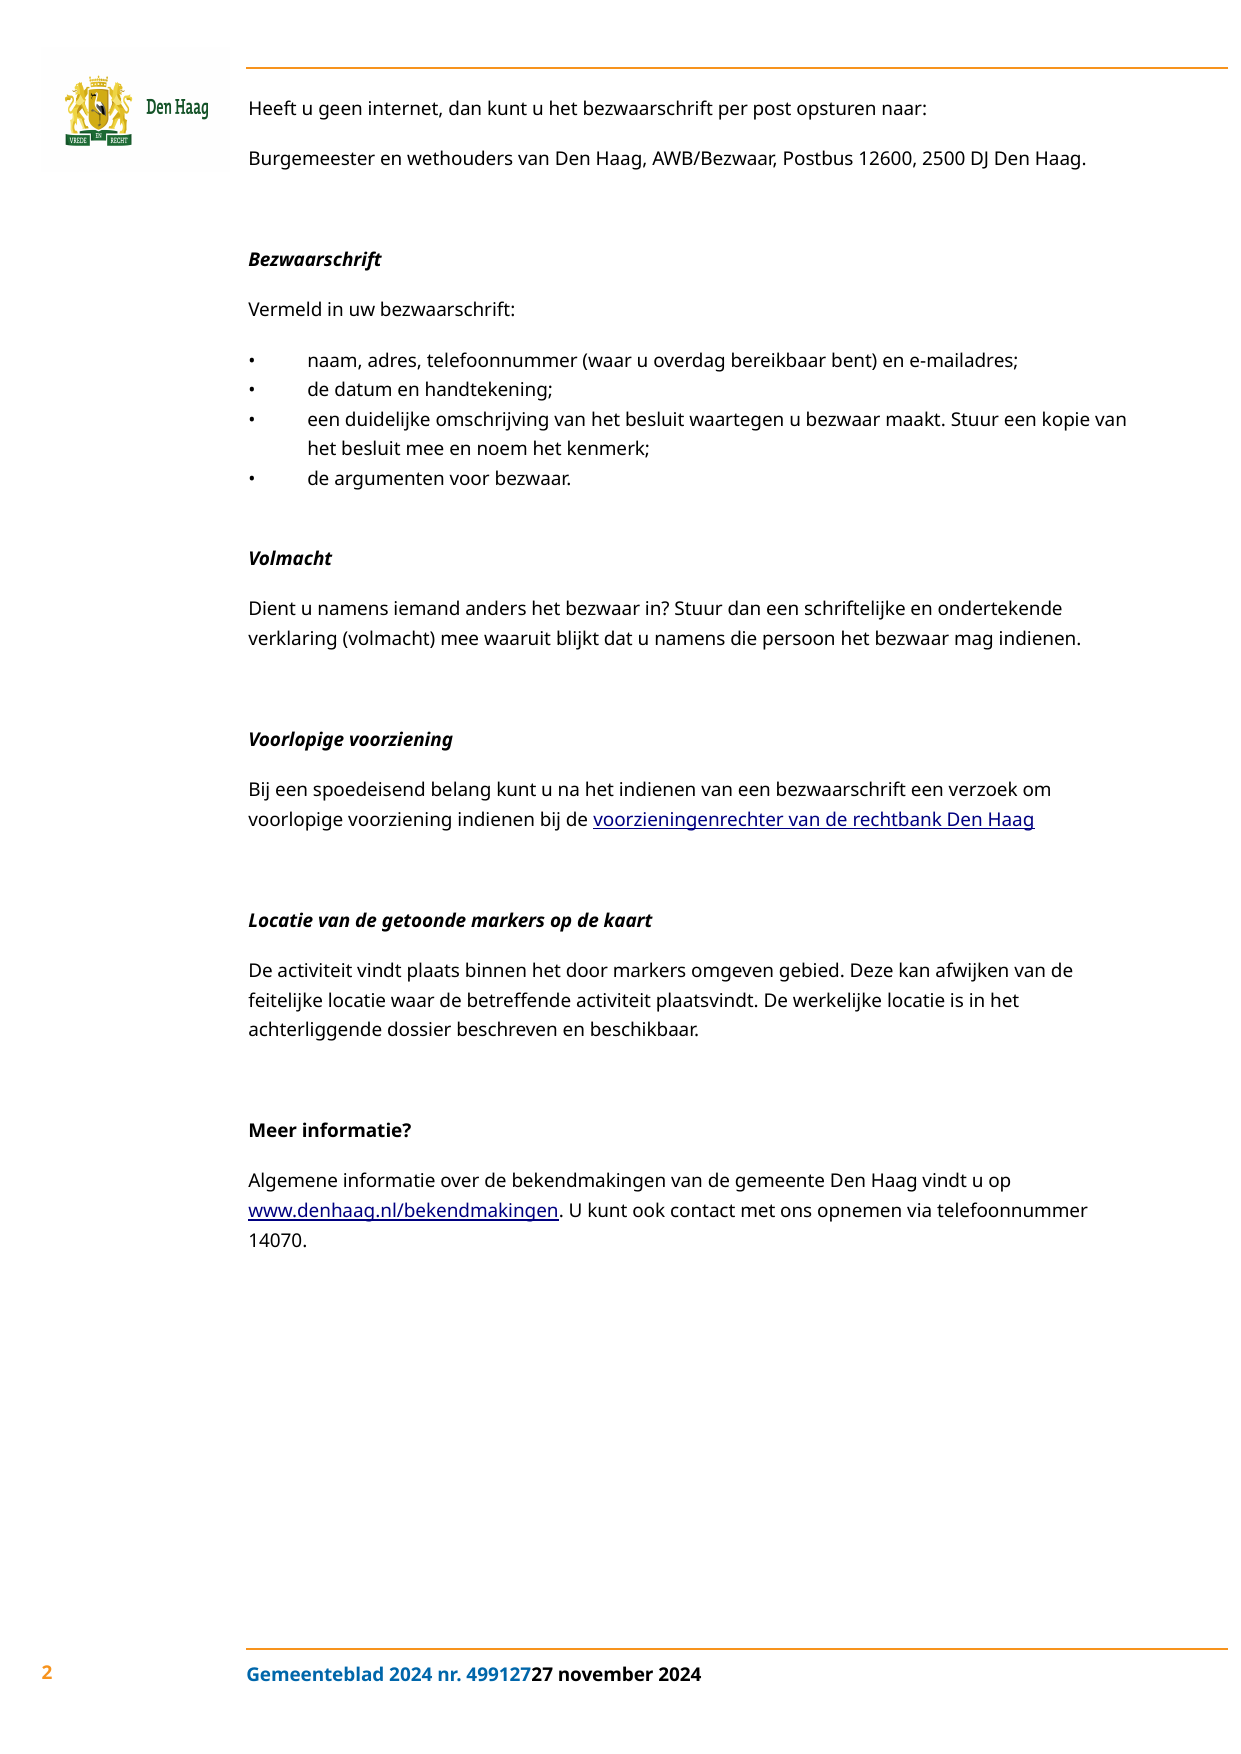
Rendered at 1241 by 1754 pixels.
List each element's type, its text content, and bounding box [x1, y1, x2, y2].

list de datum en handtekening; [248, 376, 1152, 402]
text Locatie van de getoonde markers op de kaart [248, 907, 1152, 933]
list naam, adres, telefoonnummer (waar u overdag bereikbaar bent) en e-mailadres; [248, 347, 1152, 373]
text Bij een spoedeisend belang kunt u na het indienen van een bezwaarschrift een verzoek om voorlopige voorziening indienen bij de voorzieningenrechter van de rechtbank Den Haag [248, 776, 1152, 832]
picture [41, 47, 231, 172]
text De activiteit vindt plaats binnen het door markers omgeven gebied. Deze kan afwijken van de feitelijke locatie waar de betreffende activiteit plaatsvindt. De werkelijke locatie is in het achterliggende dossier beschreven en beschikbaar. [248, 957, 1152, 1042]
text Voorlopige voorziening [248, 726, 1152, 752]
text Vermeld in uw bezwaarschrift: [248, 296, 1152, 322]
text Heeft u geen internet, dan kunt u het bezwaarschrift per post opsturen naar: [248, 95, 1152, 121]
text Meer informatie? [248, 1117, 1152, 1143]
text Algemene informatie over de bekendmakingen van de gemeente Den Haag vindt u op www.denhaag.nl/bekendmakingen. U kunt ook contact met ons opnemen via telefoonnummer 14070. [248, 1168, 1152, 1253]
text Volmacht [248, 545, 1152, 571]
list een duidelijke omschrijving van het besluit waartegen u bezwaar maakt. Stuur een kopie van het besluit mee en noem het kenmerk; [248, 406, 1152, 461]
list de argumenten voor bezwaar. [248, 465, 1152, 491]
text Bezwaarschrift [248, 246, 1152, 272]
text Burgemeester en wethouders van Den Haag, AWB/Bezwaar, Postbus 12600, 2500 DJ Den Haag. [248, 145, 1152, 171]
text Dient u namens iemand anders het bezwaar in? Stuur dan een schriftelijke en ondertekende verklaring (volmacht) mee waaruit blijkt dat u namens die persoon het bezwaar mag indienen. [248, 596, 1152, 651]
